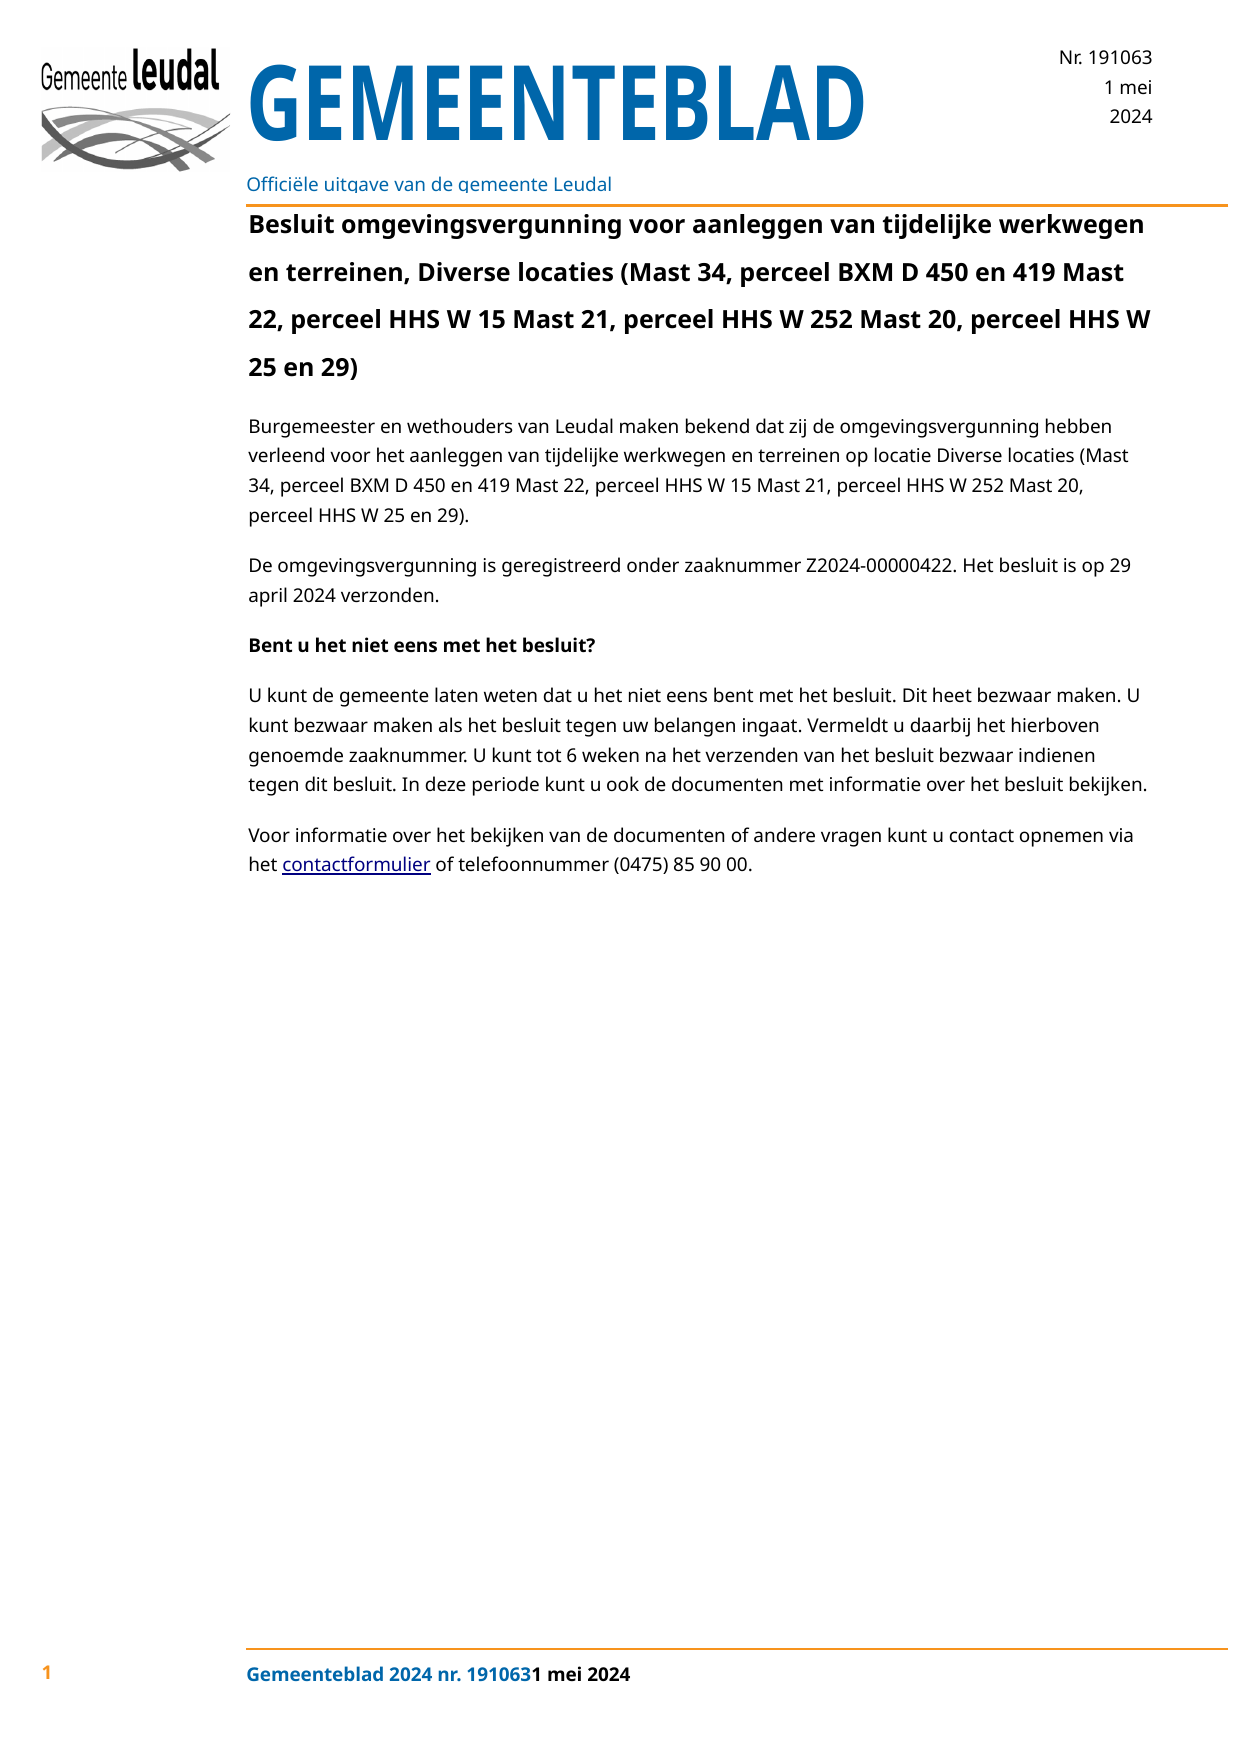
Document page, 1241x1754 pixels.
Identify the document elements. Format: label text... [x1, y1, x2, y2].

picture [41, 47, 231, 172]
text Burgemeester en wethouders van Leudal maken bekend dat zij de omgevingsvergunning hebben verleend voor het aanleggen van tijdelijke werkwegen en terreinen op locatie Diverse locaties (Mast 34, perceel BXM D 450 en 419 Mast 22, perceel HHS W 15 Mast 21, perceel HHS W 252 Mast 20, perceel HHS W 25 en 29). [248, 413, 1152, 528]
text Besluit omgevingsvergunning voor aanleggen van tijdelijke werkwegen en terreinen, Diverse locaties (Mast 34, perceel BXM D 450 en 419 Mast 22, perceel HHS W 15 Mast 21, perceel HHS W 252 Mast 20, perceel HHS W 25 en 29) [248, 207, 1152, 384]
text Voor informatie over het bekijken van de documenten of andere vragen kunt u contact opnemen via het contactformulier of telefoonnummer (0475) 85 90 00. [248, 822, 1152, 877]
text De omgevingsvergunning is geregistreerd onder zaaknummer Z2024-00000422. Het besluit is op 29 april 2024 verzonden. [248, 552, 1152, 608]
text U kunt de gemeente laten weten dat u het niet eens bent met het besluit. Dit heet bezwaar maken. U kunt bezwaar maken als het besluit tegen uw belangen ingaat. Vermeldt u daarbij het hierboven genoemde zaaknummer. U kunt tot 6 weken na het verzenden van het besluit bezwaar indienen tegen dit besluit. In deze periode kunt u ook de documenten met informatie over het besluit bekijken. [248, 683, 1152, 797]
text Bent u het niet eens met het besluit? [248, 632, 1152, 658]
